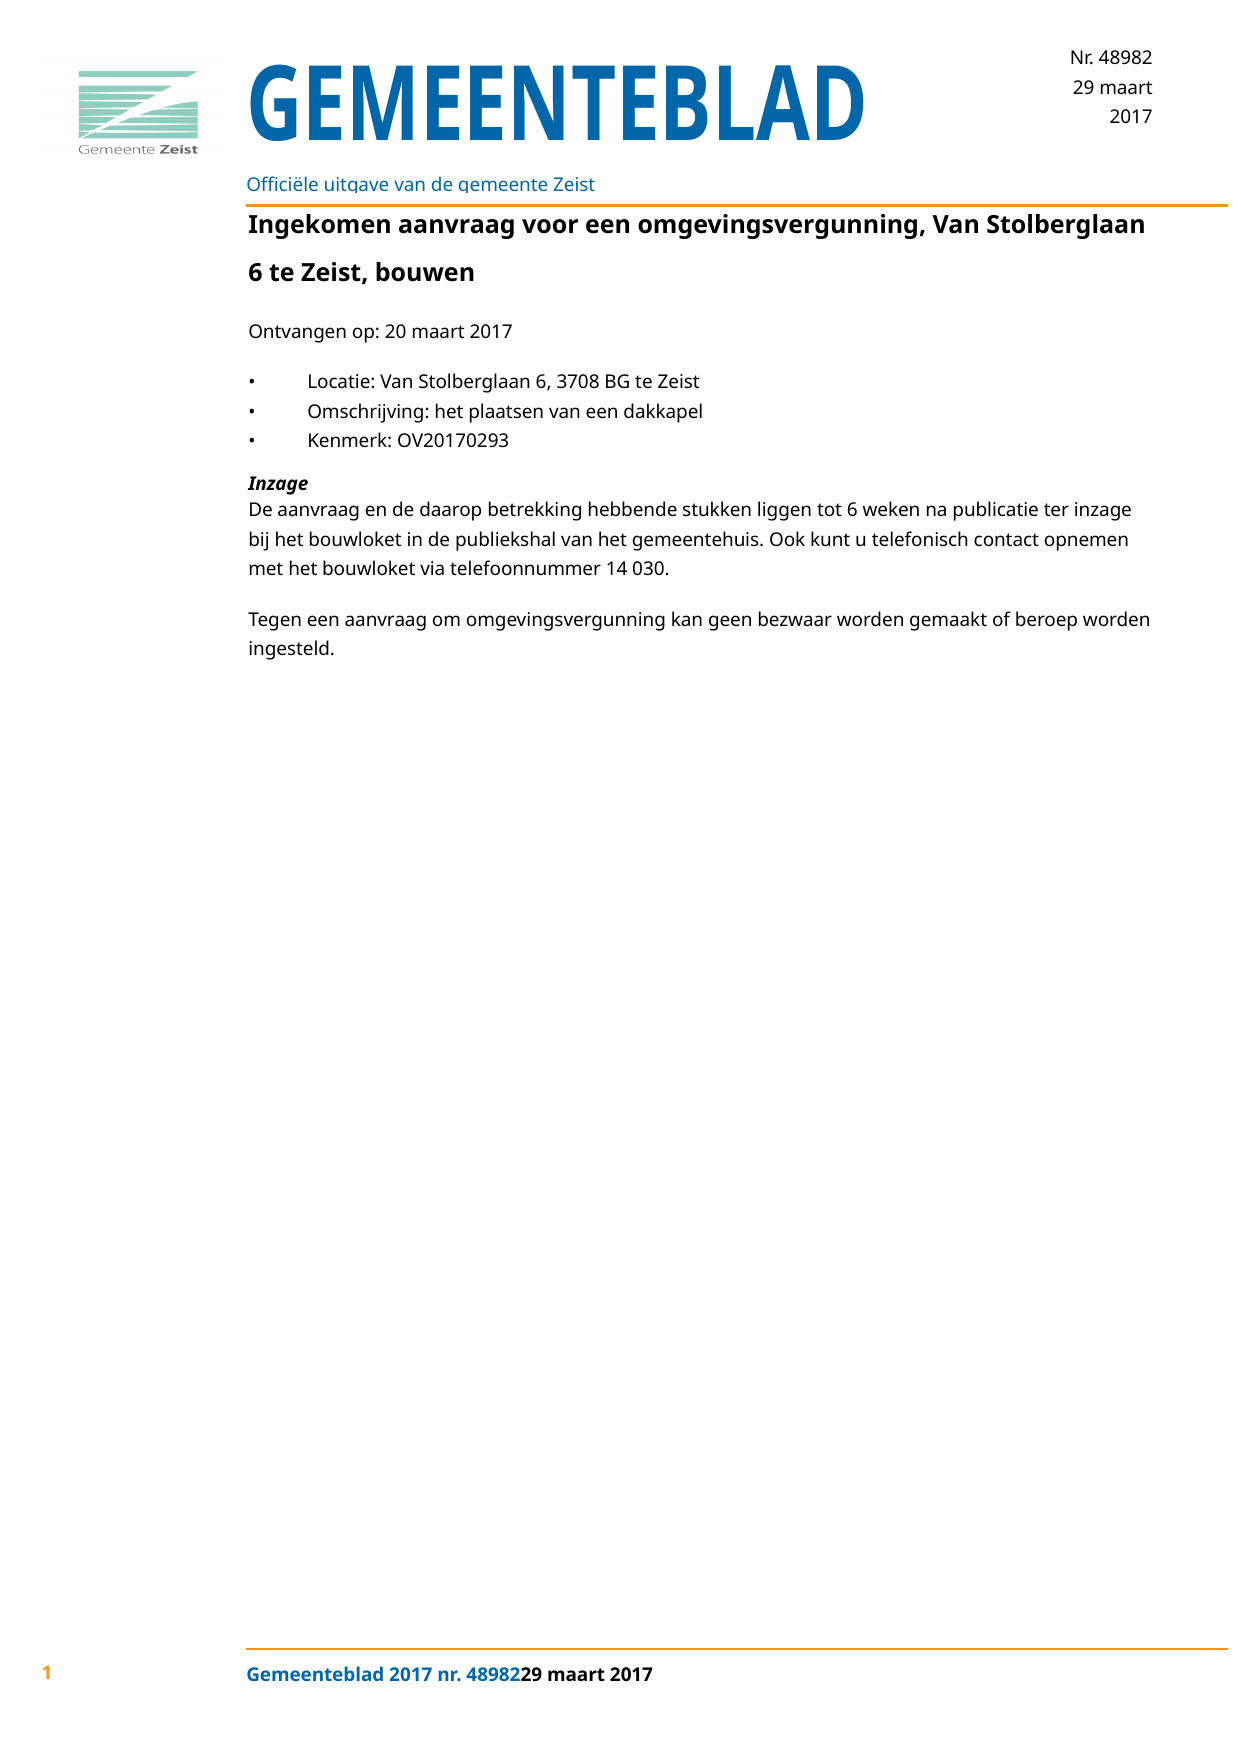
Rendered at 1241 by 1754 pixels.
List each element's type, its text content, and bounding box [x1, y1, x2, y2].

text Inzage [248, 471, 1152, 496]
list Kenmerk: OV20170293 [248, 427, 1152, 453]
text Ingekomen aanvraag voor een omgevingsvergunning, Van Stolberglaan 6 te Zeist, bouwen [248, 207, 1152, 288]
list Omschrijving: het plaatsen van een dakkapel [248, 398, 1152, 424]
text Ontvangen op: 20 maart 2017 [248, 318, 1152, 344]
list Locatie: Van Stolberglaan 6, 3708 BG te Zeist [248, 368, 1152, 394]
picture [41, 47, 231, 172]
text Tegen een aanvraag om omgevingsvergunning kan geen bezwaar worden gemaakt of beroep worden ingesteld. [248, 606, 1152, 661]
text De aanvraag en de daarop betrekking hebbende stukken liggen tot 6 weken na publicatie ter inzage bij het bouwloket in de publiekshal van het gemeentehuis. Ook kunt u telefonisch contact opnemen met het bouwloket via telefoonnummer 14 030. [248, 496, 1152, 581]
